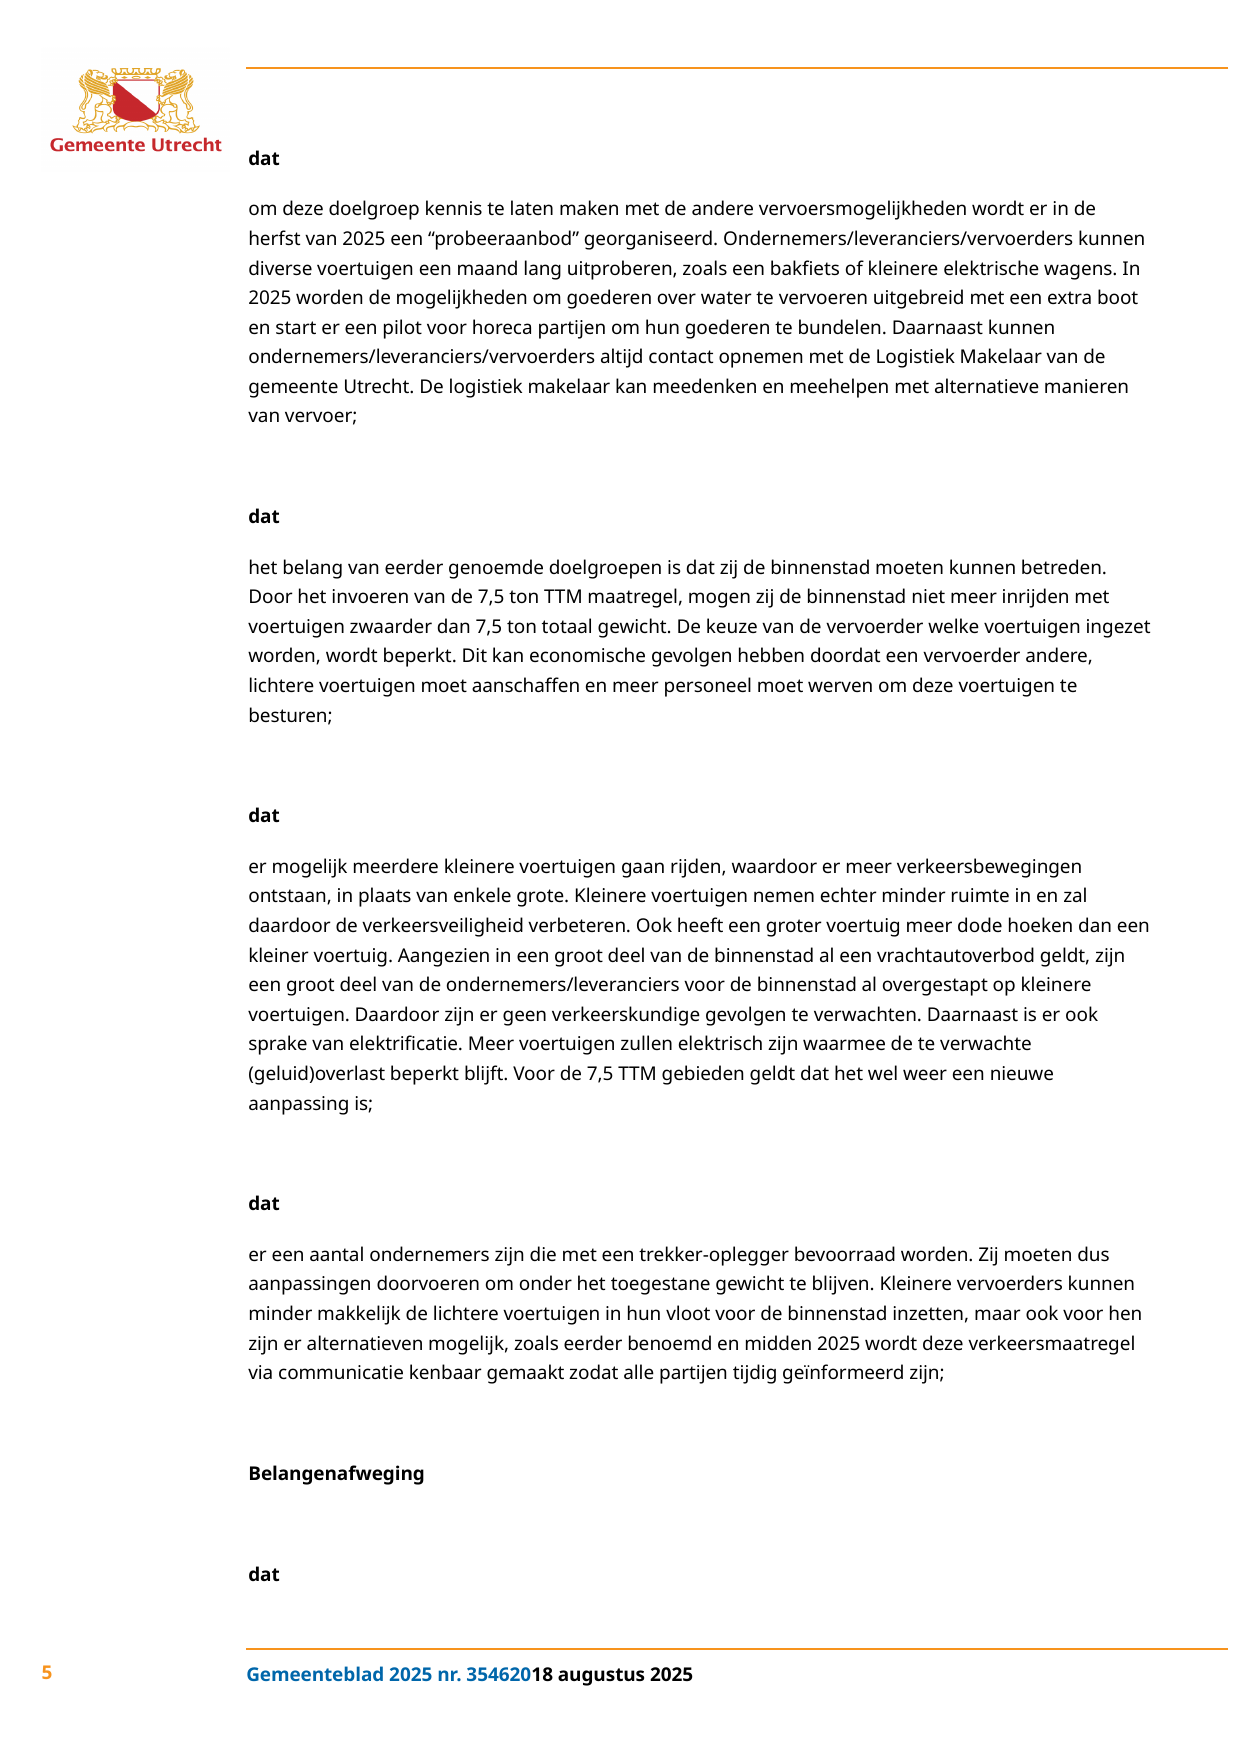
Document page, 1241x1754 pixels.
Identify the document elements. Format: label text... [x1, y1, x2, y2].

text dat [248, 803, 1152, 828]
text om deze doelgroep kennis te laten maken met de andere vervoersmogelijkheden wordt er in de herfst van 2025 een “probeeraanbod” georganiseerd. Ondernemers/leveranciers/vervoerders kunnen diverse voertuigen een maand lang uitproberen, zoals een bakfiets of kleinere elektrische wagens. In 2025 worden de mogelijkheden om goederen over water te vervoeren uitgebreid met een extra boot en start er een pilot voor horeca partijen om hun goederen te bundelen. Daarnaast kunnen ondernemers/leveranciers/vervoerders altijd contact opnemen met de Logistiek Makelaar van de gemeente Utrecht. De logistiek makelaar kan meedenken en meehelpen met alternatieve manieren van vervoer; [248, 196, 1152, 428]
text dat [248, 503, 1152, 529]
picture [41, 47, 231, 172]
text dat [248, 1191, 1152, 1216]
text Belangenafweging [248, 1460, 1152, 1486]
text dat [248, 1561, 1152, 1587]
text er een aantal ondernemers zijn die met een trekker-oplegger bevoorraad worden. Zij moeten dus aanpassingen doorvoeren om onder het toegestane gewicht te blijven. Kleinere vervoerders kunnen minder makkelijk de lichtere voertuigen in hun vloot voor de binnenstad inzetten, maar ook voor hen zijn er alternatieven mogelijk, zoals eerder benoemd en midden 2025 wordt deze verkeersmaatregel via communicatie kenbaar gemaakt zodat alle partijen tijdig geïnformeerd zijn; [248, 1241, 1152, 1385]
text dat [248, 145, 1152, 171]
text het belang van eerder genoemde doelgroepen is dat zij de binnenstad moeten kunnen betreden. Door het invoeren van de 7,5 ton TTM maatregel, mogen zij de binnenstad niet meer inrijden met voertuigen zwaarder dan 7,5 ton totaal gewicht. De keuze van de vervoerder welke voertuigen ingezet worden, wordt beperkt. Dit kan economische gevolgen hebben doordat een vervoerder andere, lichtere voertuigen moet aanschaffen en meer personeel moet werven om deze voertuigen te besturen; [248, 554, 1152, 728]
text er mogelijk meerdere kleinere voertuigen gaan rijden, waardoor er meer verkeersbewegingen ontstaan, in plaats van enkele grote. Kleinere voertuigen nemen echter minder ruimte in en zal daardoor de verkeersveiligheid verbeteren. Ook heeft een groter voertuig meer dode hoeken dan een kleiner voertuig. Aangezien in een groot deel van de binnenstad al een vrachtautoverbod geldt, zijn een groot deel van de ondernemers/leveranciers voor de binnenstad al overgestapt op kleinere voertuigen. Daardoor zijn er geen verkeerskundige gevolgen te verwachten. Daarnaast is er ook sprake van elektrificatie. Meer voertuigen zullen elektrisch zijn waarmee de te verwachte (geluid)overlast beperkt blijft. Voor de 7,5 TTM gebieden geldt dat het wel weer een nieuwe aanpassing is; [248, 853, 1152, 1116]
